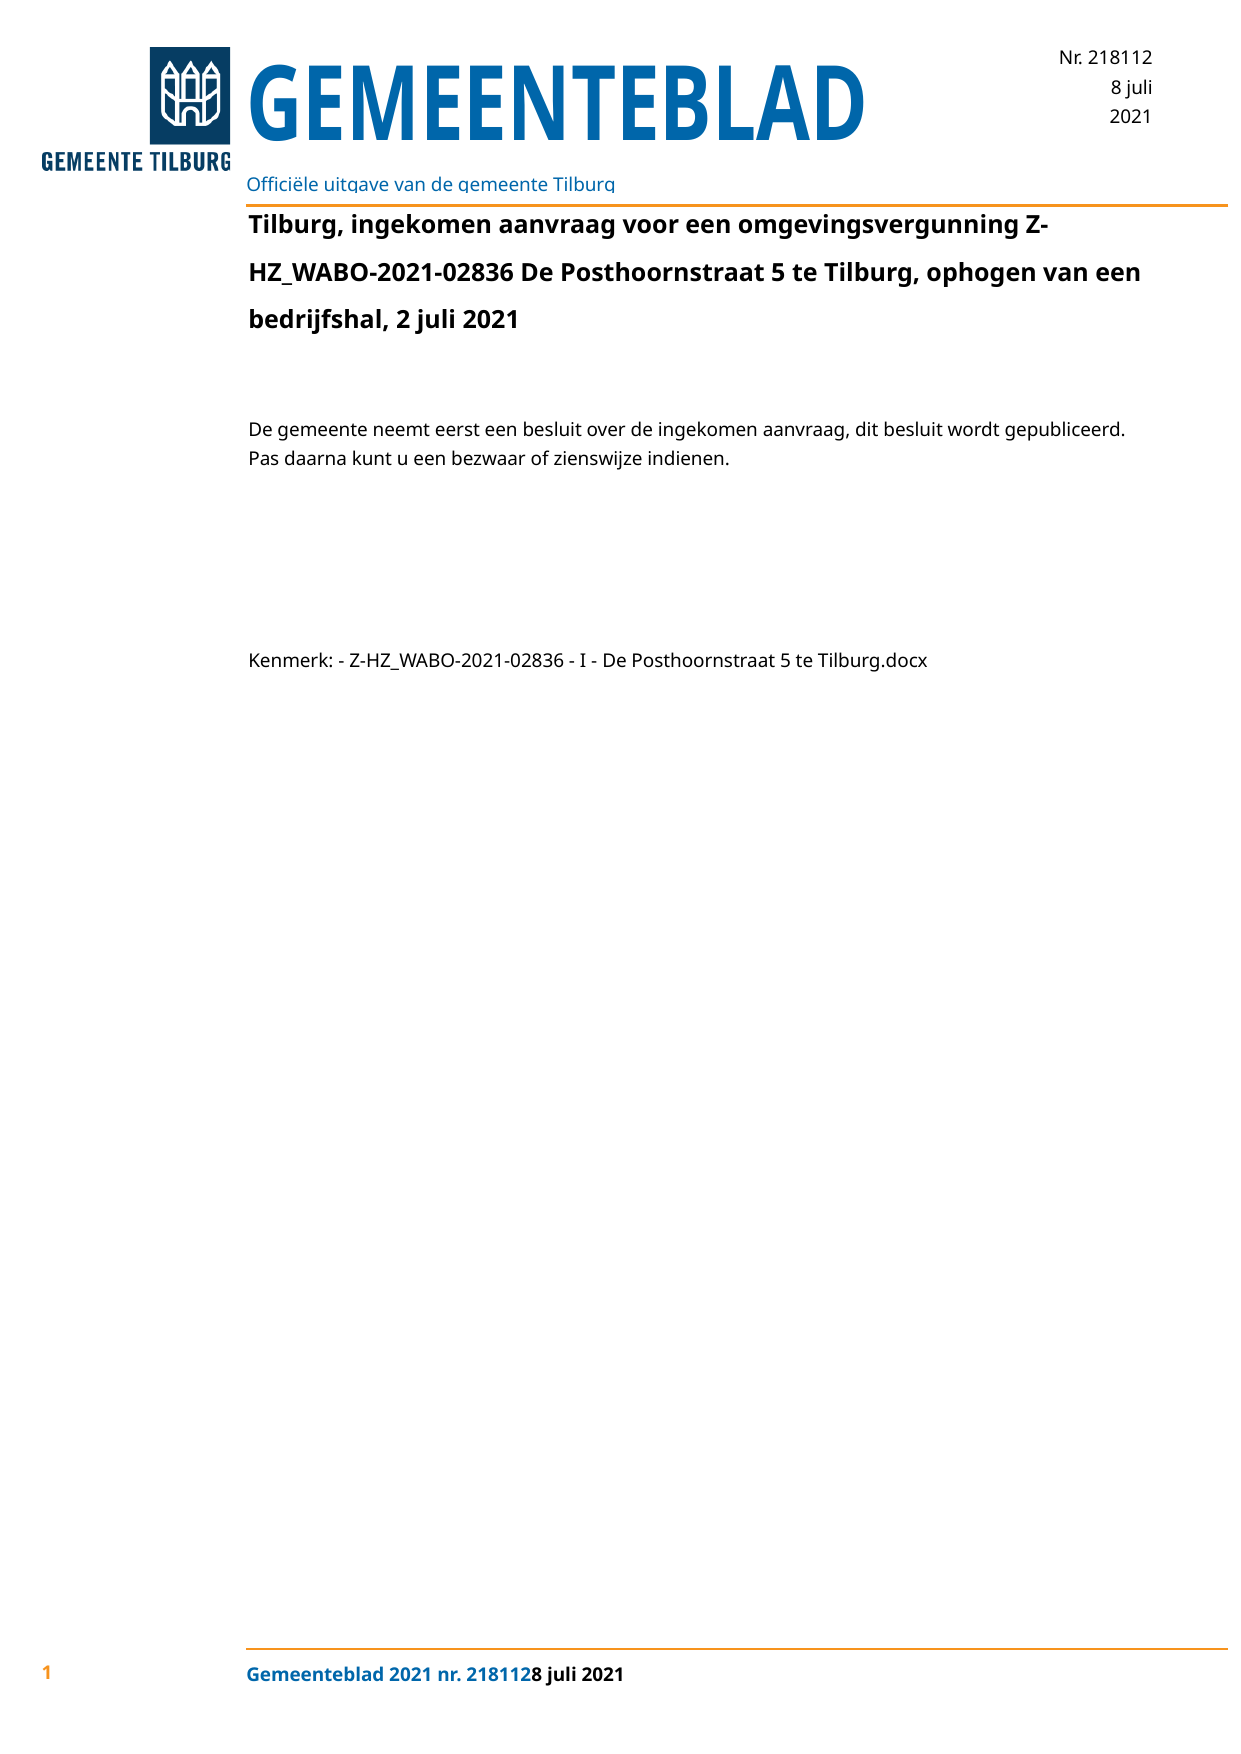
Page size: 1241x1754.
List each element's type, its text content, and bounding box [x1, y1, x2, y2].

text Kenmerk: - Z-HZ_WABO-2021-02836 - I - De Posthoornstraat 5 te Tilburg.docx [248, 647, 1152, 673]
text Tilburg, ingekomen aanvraag voor een omgevingsvergunning Z-HZ_WABO-2021-02836 De Posthoornstraat 5 te Tilburg, ophogen van een bedrijfshal, 2 juli 2021 [248, 207, 1152, 336]
text De gemeente neemt eerst een besluit over de ingekomen aanvraag, dit besluit wordt gepubliceerd. Pas daarna kunt u een bezwaar of zienswijze indienen. [248, 416, 1152, 471]
picture [41, 47, 231, 172]
